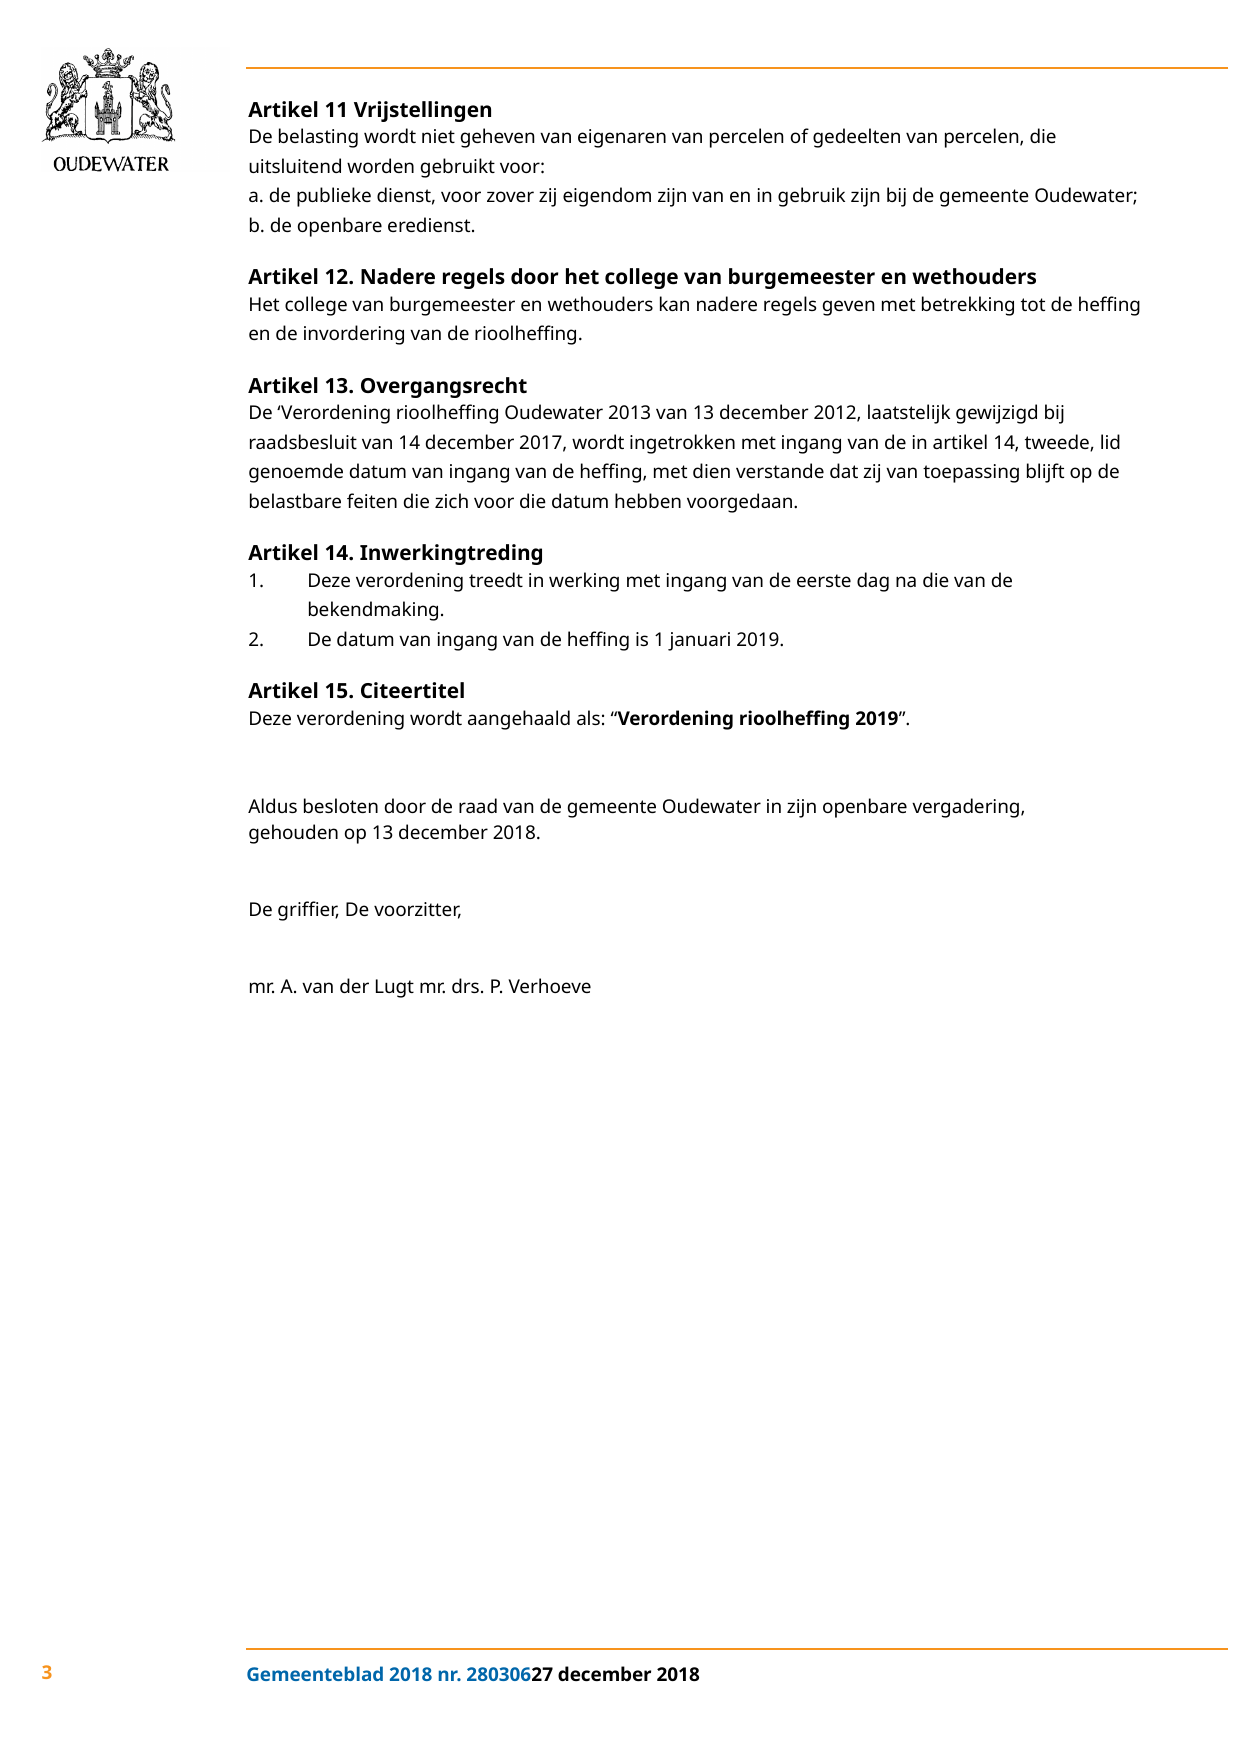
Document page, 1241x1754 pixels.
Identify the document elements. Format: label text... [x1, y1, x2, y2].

text Artikel 13. Overgangsrecht [248, 371, 1152, 399]
text Artikel 12. Nadere regels door het college van burgemeester en wethouders [248, 262, 1152, 291]
text De ‘Verordening rioolheffing Oudewater 2013 van 13 december 2012, laatstelijk gewijzigd bij raadsbesluit van 14 december 2017, wordt ingetrokken met ingang van de in artikel 14, tweede, lid genoemde datum van ingang van de heffing, met dien verstande dat zij van toepassing blijft op de belastbare feiten die zich voor die datum hebben voorgedaan. [248, 399, 1152, 514]
text mr. A. van der Lugt mr. drs. P. Verhoeve [248, 974, 1152, 999]
text Artikel 15. Citeertitel [248, 676, 1152, 705]
list Deze verordening treedt in werking met ingang van de eerste dag na die van de bekendmaking. [248, 567, 1152, 622]
text Artikel 14. Inwerkingtreding [248, 538, 1152, 567]
text Deze verordening wordt aangehaald als: “Verordening rioolheffing 2019”. [248, 705, 1152, 731]
text De belasting wordt niet geheven van eigenaren van percelen of gedeelten van percelen, die uitsluitend worden gebruikt voor: [248, 123, 1152, 178]
text a. de publieke dienst, voor zover zij eigendom zijn van en in gebruik zijn bij de gemeente Oudewater; [248, 182, 1152, 208]
text Het college van burgemeester en wethouders kan nadere regels geven met betrekking tot de heffing en de invordering van de rioolheffing. [248, 291, 1152, 346]
list De datum van ingang van de heffing is 1 januari 2019. [248, 626, 1152, 652]
picture [41, 47, 231, 172]
text De griffier, De voorzitter, [248, 897, 1152, 922]
text Aldus besloten door de raad van de gemeente Oudewater in zijn openbare vergadering, [248, 794, 1152, 819]
text gehouden op 13 december 2018. [248, 819, 1152, 845]
text b. de openbare eredienst. [248, 212, 1152, 238]
text Artikel 11 Vrijstellingen [248, 95, 1152, 123]
